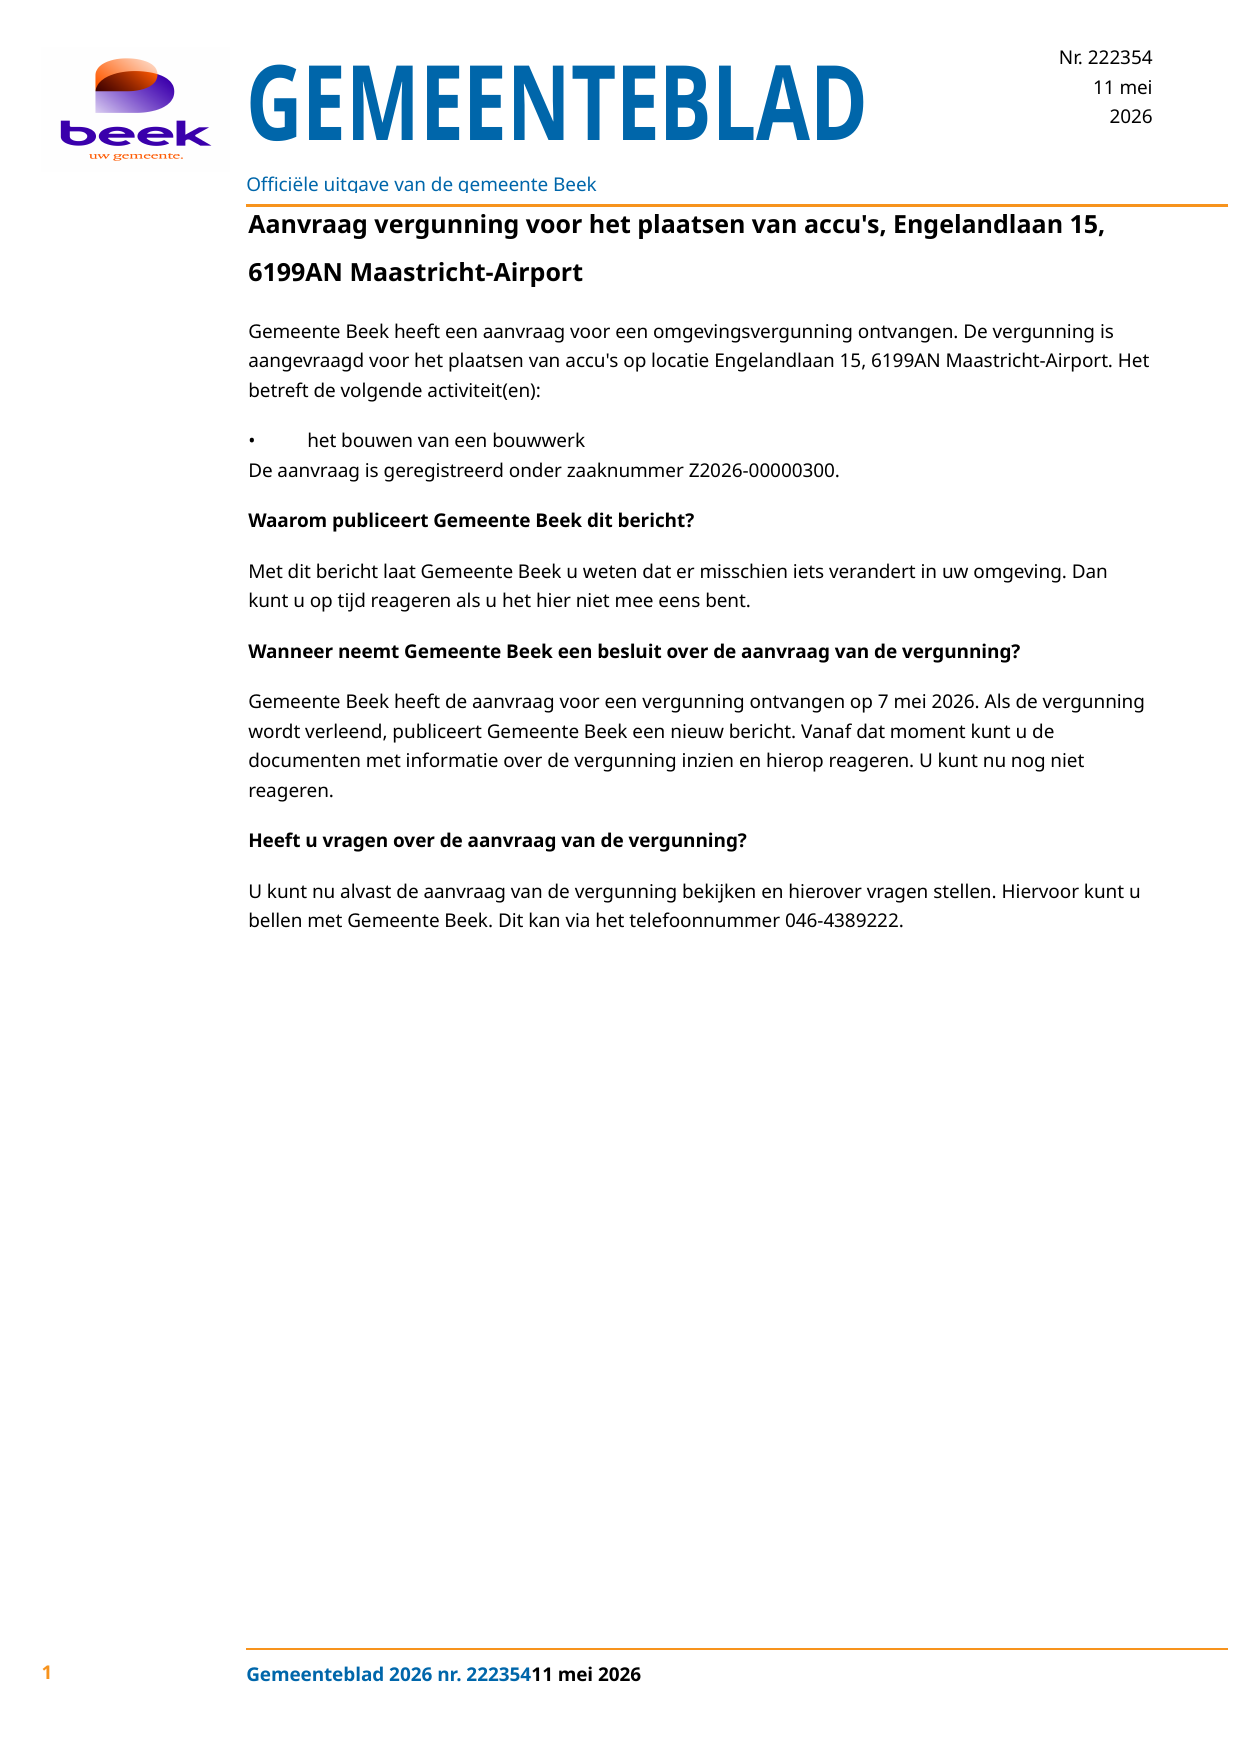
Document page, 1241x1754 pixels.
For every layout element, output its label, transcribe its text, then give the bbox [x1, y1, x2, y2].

text Waarom publiceert Gemeente Beek dit bericht? [248, 507, 1152, 533]
text Met dit bericht laat Gemeente Beek u weten dat er misschien iets verandert in uw omgeving. Dan kunt u op tijd reageren als u het hier niet mee eens bent. [248, 558, 1152, 613]
text Gemeente Beek heeft een aanvraag voor een omgevingsvergunning ontvangen. De vergunning is aangevraagd voor het plaatsen van accu's op locatie Engelandlaan 15, 6199AN Maastricht-Airport. Het betreft de volgende activiteit(en): [248, 318, 1152, 403]
text Aanvraag vergunning voor het plaatsen van accu's, Engelandlaan 15, 6199AN Maastricht-Airport [248, 207, 1152, 288]
text Heeft u vragen over de aanvraag van de vergunning? [248, 827, 1152, 853]
text Gemeente Beek heeft de aanvraag voor een vergunning ontvangen op 7 mei 2026. Als de vergunning wordt verleend, publiceert Gemeente Beek een nieuw bericht. Vanaf dat moment kunt u de documenten met informatie over de vergunning inzien en hierop reageren. U kunt nu nog niet reageren. [248, 688, 1152, 803]
text De aanvraag is geregistreerd onder zaaknummer Z2026-00000300. [248, 457, 1152, 483]
picture [41, 47, 231, 172]
list het bouwen van een bouwwerk [248, 427, 1152, 453]
text Wanneer neemt Gemeente Beek een besluit over de aanvraag van de vergunning? [248, 638, 1152, 664]
text U kunt nu alvast de aanvraag van de vergunning bekijken en hierover vragen stellen. Hiervoor kunt u bellen met Gemeente Beek. Dit kan via het telefoonnummer 046-4389222. [248, 878, 1152, 933]
